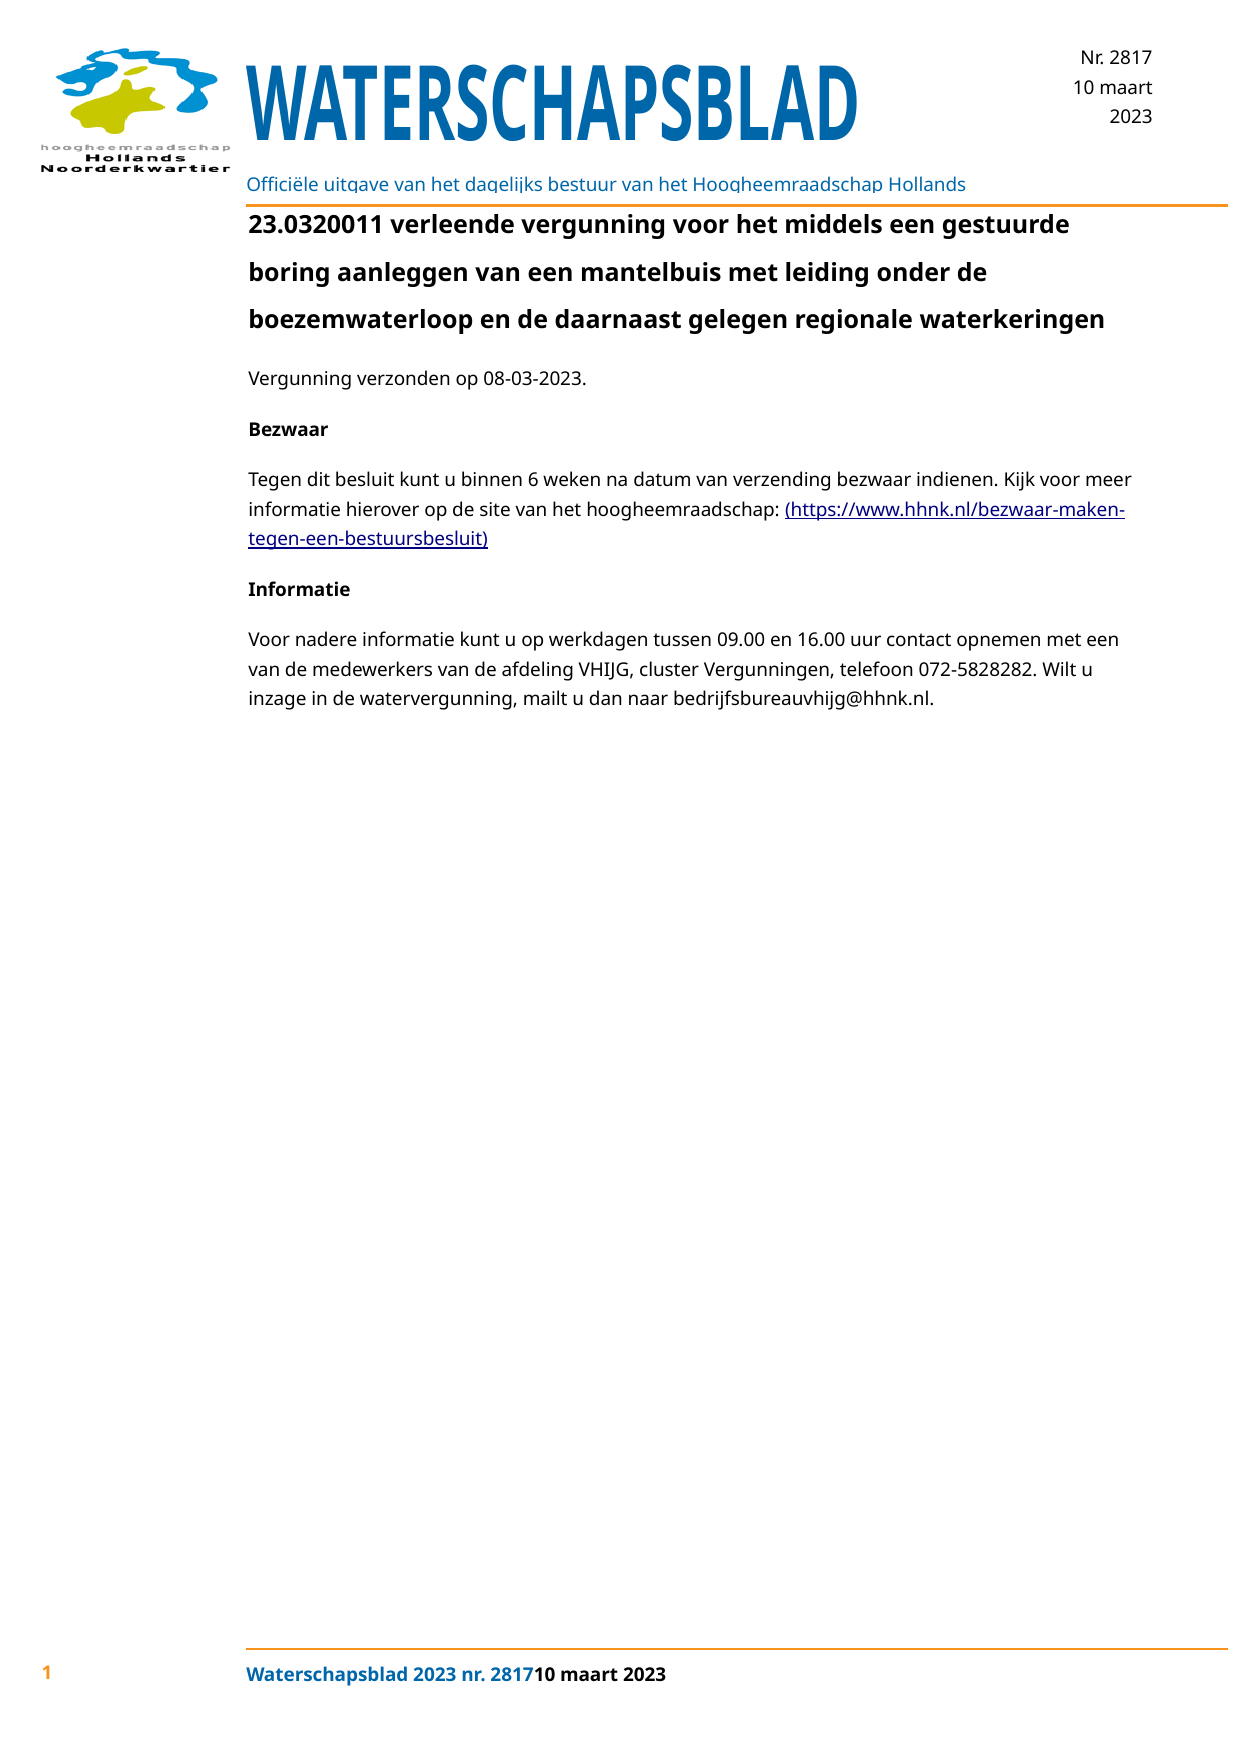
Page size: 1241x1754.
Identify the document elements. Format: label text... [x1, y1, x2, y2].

picture [41, 47, 231, 172]
text 23.0320011 verleende vergunning voor het middels een gestuurde boring aanleggen van een mantelbuis met leiding onder de boezemwaterloop en de daarnaast gelegen regionale waterkeringen [248, 207, 1152, 336]
text Vergunning verzonden op 08-03-2023. [248, 366, 1152, 391]
text Tegen dit besluit kunt u binnen 6 weken na datum van verzending bezwaar indienen. Kijk voor meer informatie hierover op de site van het hoogheemraadschap: (https://www.hhnk.nl/bezwaar-maken-tegen-een-bestuursbesluit) [248, 466, 1152, 551]
text Voor nadere informatie kunt u op werkdagen tussen 09.00 en 16.00 uur contact opnemen met een van de medewerkers van de afdeling VHIJG, cluster Vergunningen, telefoon 072-5828282. Wilt u inzage in de watervergunning, mailt u dan naar bedrijfsbureauvhijg@hhnk.nl. [248, 626, 1152, 711]
text Informatie [248, 576, 1152, 602]
text Bezwaar [248, 416, 1152, 442]
